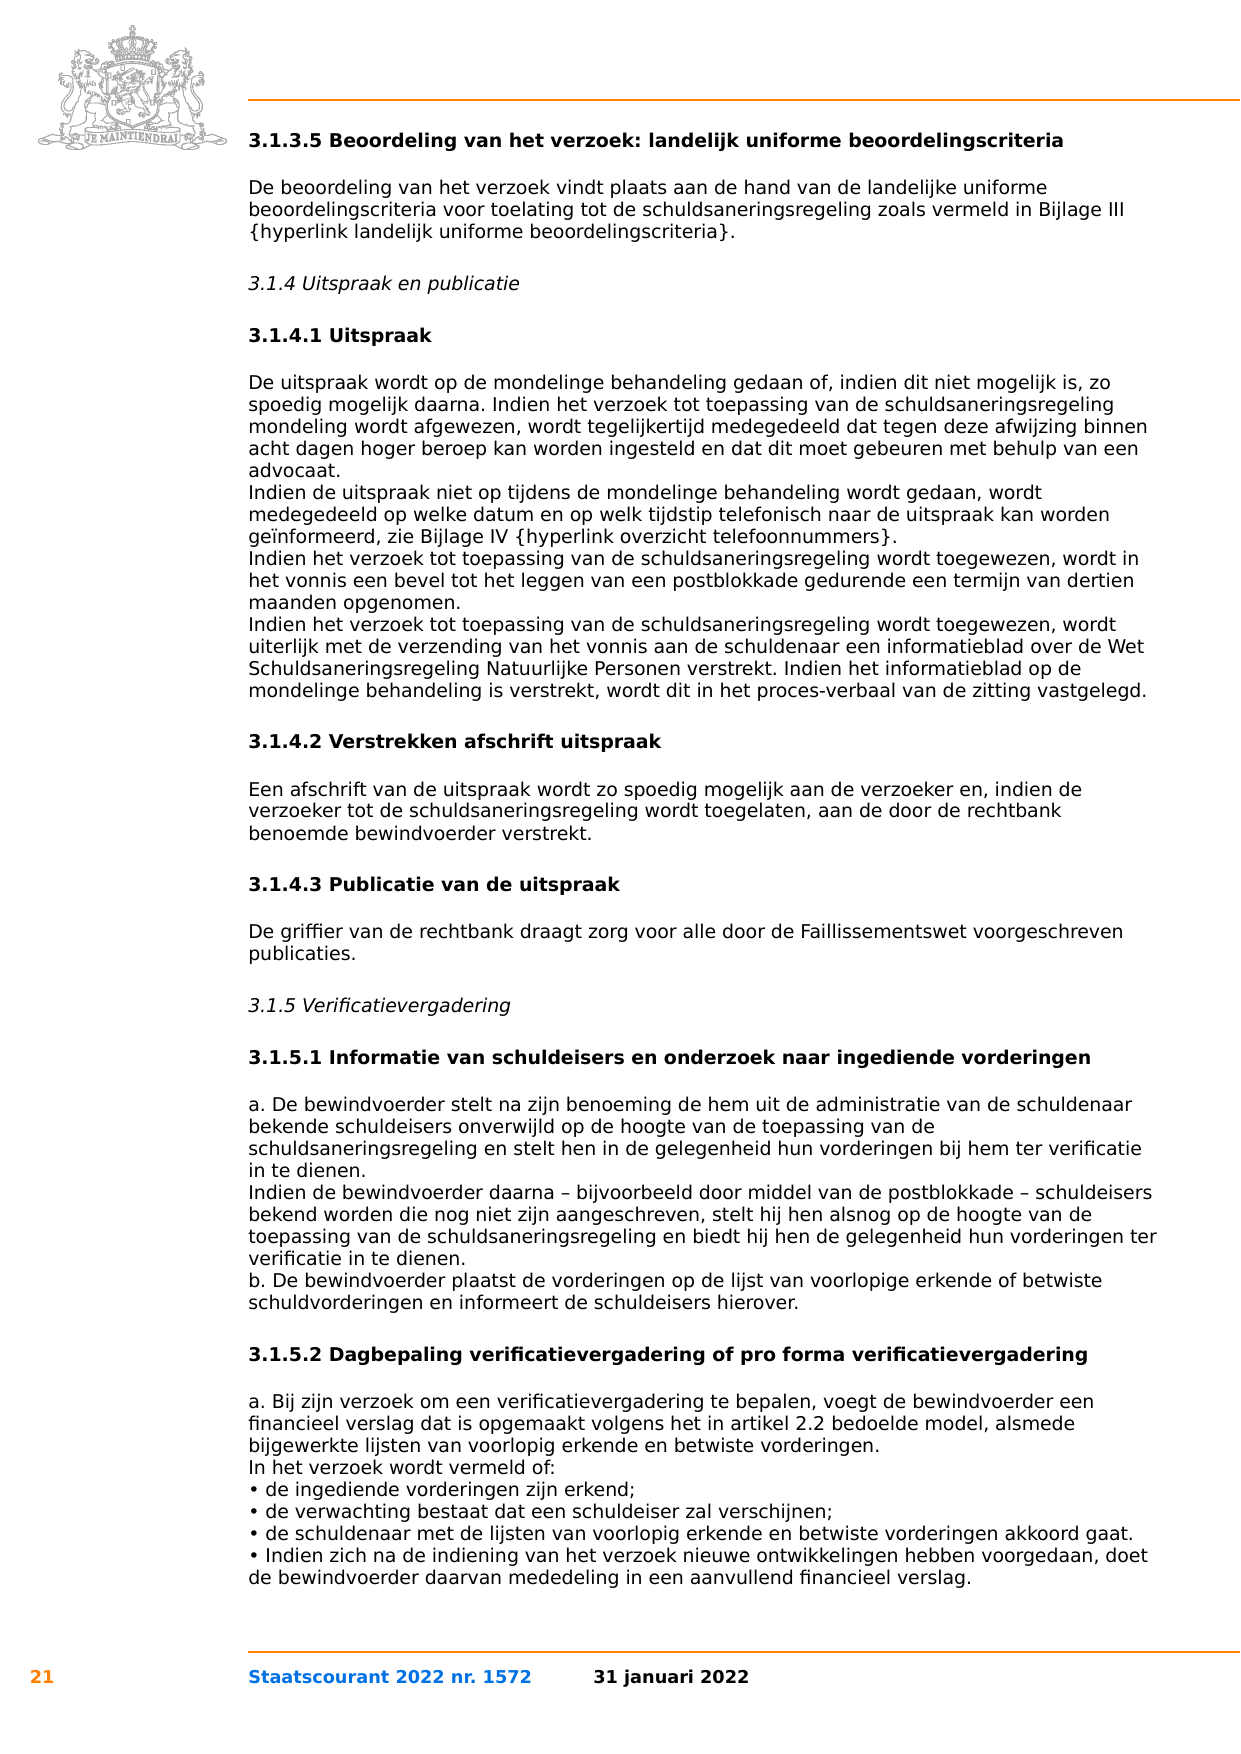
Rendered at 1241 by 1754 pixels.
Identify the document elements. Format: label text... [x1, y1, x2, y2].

picture [38, 25, 227, 150]
text a. Bij zijn verzoek om een verificatievergadering te bepalen, voegt de bewindvoerder een financieel verslag dat is opgemaakt volgens het in artikel 2.2 bedoelde model, alsmede bijgewerkte lijsten van voorlopig erkende en betwiste vorderingen. [248, 1391, 1163, 1457]
text • de verwachting bestaat dat een schuldeiser zal verschijnen; [248, 1501, 1163, 1523]
subtitle 3.1.4 Uitspraak en publicatie [248, 273, 1163, 295]
subtitle 3.1.4.2 Verstrekken afschrift uitspraak [248, 731, 1163, 753]
text b. De bewindvoerder plaatst de vorderingen op de lijst van voorlopige erkende of betwiste schuldvorderingen en informeert de schuldeisers hierover. [248, 1270, 1163, 1314]
text Indien het verzoek tot toepassing van de schuldsaneringsregeling wordt toegewezen, wordt in het vonnis een bevel tot het leggen van een postblokkade gedurende een termijn van dertien maanden opgenomen. [248, 548, 1163, 613]
text • de ingediende vorderingen zijn erkend; [248, 1479, 1163, 1501]
text • de schuldenaar met de lijsten van voorlopig erkende en betwiste vorderingen akkoord gaat. [248, 1523, 1163, 1545]
subtitle 3.1.5.2 Dagbepaling verificatievergadering of pro forma verificatievergadering [248, 1344, 1163, 1366]
text Indien het verzoek tot toepassing van de schuldsaneringsregeling wordt toegewezen, wordt uiterlijk met de verzending van het vonnis aan de schuldenaar een informatieblad over de Wet Schuldsaneringsregeling Natuurlijke Personen verstrekt. Indien het informatieblad op de mondelinge behandeling is verstrekt, wordt dit in het proces-verbaal van de zitting vastgelegd. [248, 613, 1163, 701]
text Een afschrift van de uitspraak wordt zo spoedig mogelijk aan de verzoeker en, indien de verzoeker tot de schuldsaneringsregeling wordt toegelaten, aan de door de rechtbank benoemde bewindvoerder verstrekt. [248, 778, 1163, 844]
text De uitspraak wordt op de mondelinge behandeling gedaan of, indien dit niet mogelijk is, zo spoedig mogelijk daarna. Indien het verzoek tot toepassing van de schuldsaneringsregeling mondeling wordt afgewezen, wordt tegelijkertijd medegedeeld dat tegen deze afwijzing binnen acht dagen hoger beroep kan worden ingesteld en dat dit moet gebeuren met behulp van een advocaat. [248, 372, 1163, 482]
text Indien de bewindvoerder daarna – bijvoorbeeld door middel van de postblokkade – schuldeisers bekend worden die nog niet zijn aangeschreven, stelt hij hen alsnog op de hoogte van de toepassing van de schuldsaneringsregeling en biedt hij hen de gelegenheid hun vorderingen ter verificatie in te dienen. [248, 1182, 1163, 1270]
subtitle 3.1.3.5 Beoordeling van het verzoek: landelijk uniforme beoordelingscriteria [248, 130, 1163, 152]
text De beoordeling van het verzoek vindt plaats aan de hand van de landelijke uniforme beoordelingscriteria voor toelating tot de schuldsaneringsregeling zoals vermeld in Bijlage III {hyperlink landelijk uniforme beoordelingscriteria}. [248, 177, 1163, 243]
text In het verzoek wordt vermeld of: [248, 1457, 1163, 1479]
text Indien de uitspraak niet op tijdens de mondelinge behandeling wordt gedaan, wordt medegedeeld op welke datum en op welk tijdstip telefonisch naar de uitspraak kan worden geïnformeerd, zie Bijlage IV {hyperlink overzicht telefoonnummers}. [248, 482, 1163, 548]
text • Indien zich na de indiening van het verzoek nieuwe ontwikkelingen hebben voorgedaan, doet de bewindvoerder daarvan mededeling in een aanvullend financieel verslag. [248, 1545, 1163, 1589]
subtitle 3.1.4.1 Uitspraak [248, 325, 1163, 347]
subtitle 3.1.5 Verificatievergadering [248, 995, 1163, 1017]
subtitle 3.1.5.1 Informatie van schuldeisers en onderzoek naar ingediende vorderingen [248, 1047, 1163, 1069]
subtitle 3.1.4.3 Publicatie van de uitspraak [248, 874, 1163, 896]
text a. De bewindvoerder stelt na zijn benoeming de hem uit de administratie van de schuldenaar bekende schuldeisers onverwijld op de hoogte van de toepassing van de schuldsaneringsregeling en stelt hen in de gelegenheid hun vorderingen bij hem ter verificatie in te dienen. [248, 1094, 1163, 1182]
text De griffier van de rechtbank draagt zorg voor alle door de Faillissementswet voorgeschreven publicaties. [248, 921, 1163, 965]
